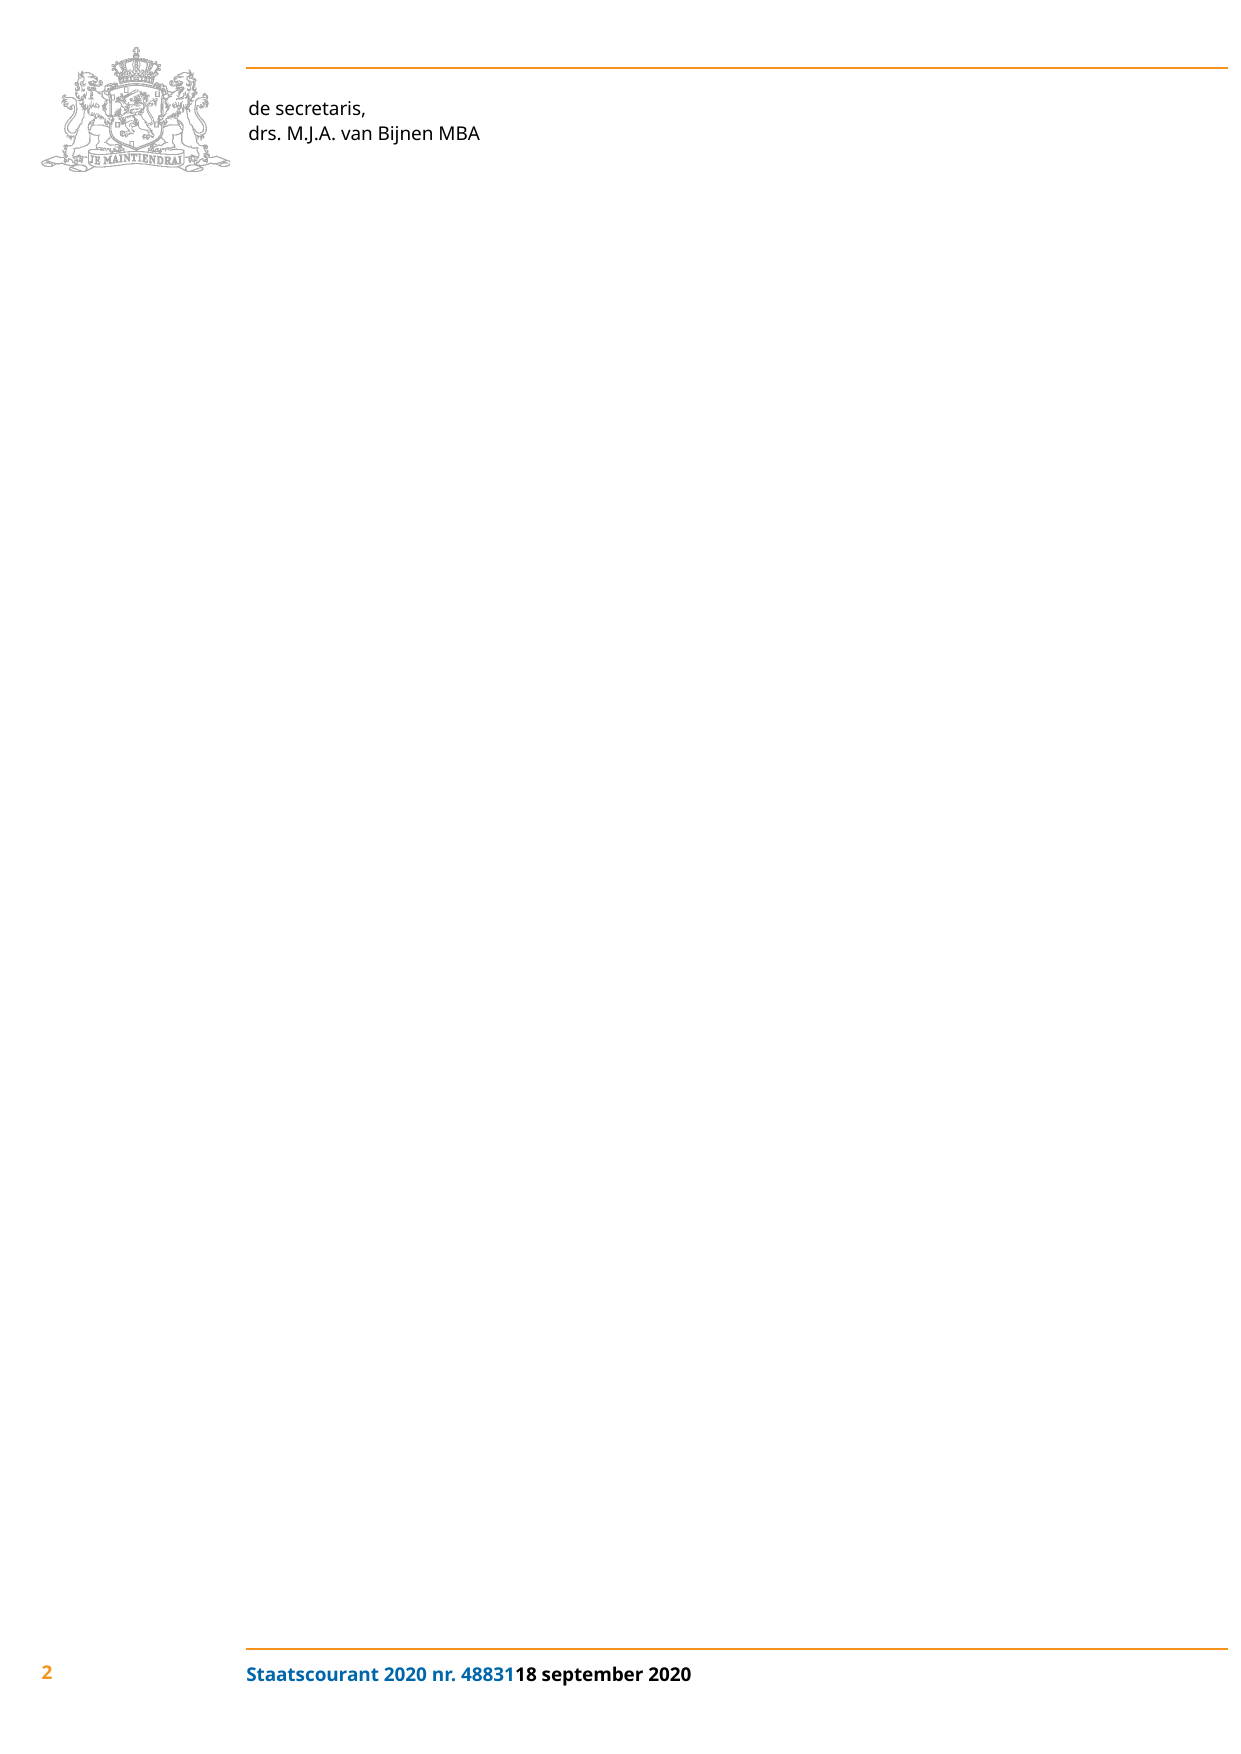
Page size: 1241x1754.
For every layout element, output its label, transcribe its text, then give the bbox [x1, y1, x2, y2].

text drs. M.J.A. van Bijnen MBA [248, 121, 1152, 146]
picture [41, 47, 231, 172]
text de secretaris, [248, 95, 1152, 121]
